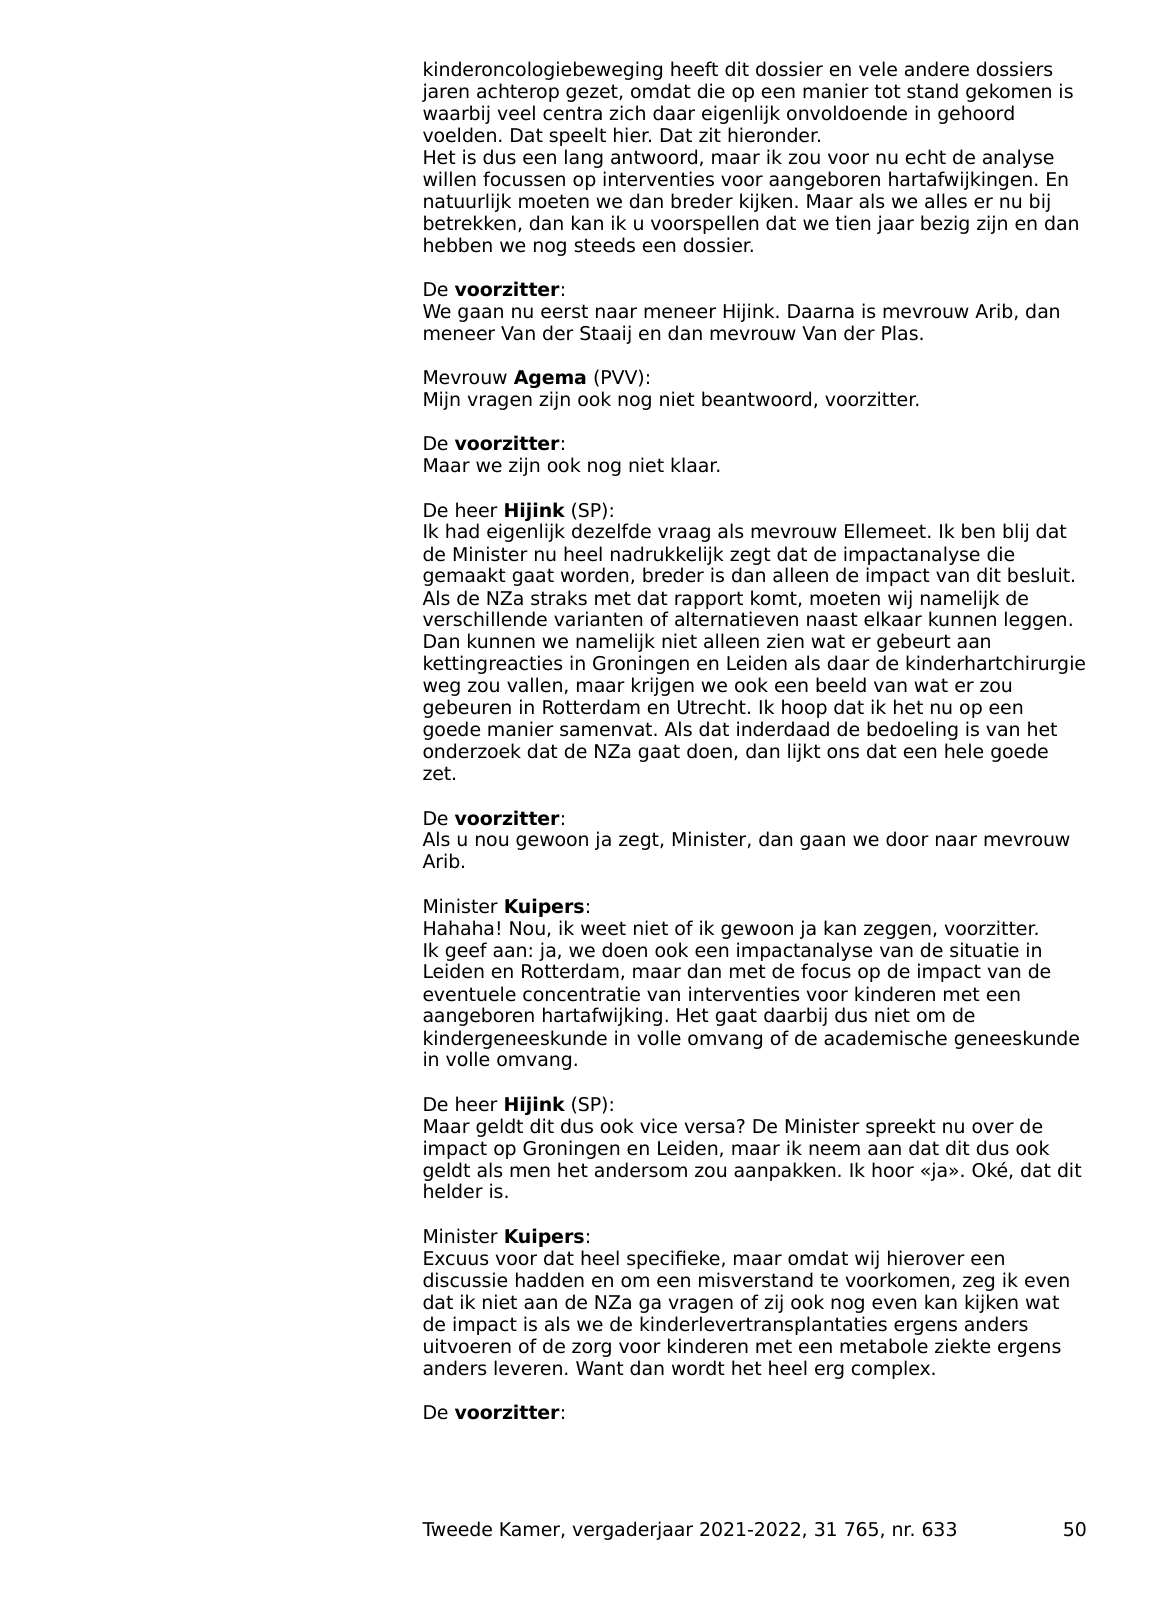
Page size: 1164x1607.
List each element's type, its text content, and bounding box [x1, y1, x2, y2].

text Minister Kuipers: [422, 1226, 1087, 1248]
text We gaan nu eerst naar meneer Hijink. Daarna is mevrouw Arib, dan meneer Van der Staaij en dan mevrouw Van der Plas. [422, 301, 1087, 345]
text Ik had eigenlijk dezelfde vraag als mevrouw Ellemeet. Ik ben blij dat de Minister nu heel nadrukkelijk zegt dat de impactanalyse die gemaakt gaat worden, breder is dan alleen de impact van dit besluit. Als de NZa straks met dat rapport komt, moeten wij namelijk de verschillende varianten of alternatieven naast elkaar kunnen leggen. Dan kunnen we namelijk niet alleen zien wat er gebeurt aan kettingreacties in Groningen en Leiden als daar de kinderhartchirurgie weg zou vallen, maar krijgen we ook een beeld van wat er zou gebeuren in Rotterdam en Utrecht. Ik hoop dat ik het nu op een goede manier samenvat. Als dat inderdaad de bedoeling is van het onderzoek dat de NZa gaat doen, dan lijkt ons dat een hele goede zet. [422, 521, 1087, 785]
text Mijn vragen zijn ook nog niet beantwoord, voorzitter. [422, 389, 1087, 411]
text Het is dus een lang antwoord, maar ik zou voor nu echt de analyse willen focussen op interventies voor aangeboren hartafwijkingen. En natuurlijk moeten we dan breder kijken. Maar als we alles er nu bij betrekken, dan kan ik u voorspellen dat we tien jaar bezig zijn en dan hebben we nog steeds een dossier. [422, 147, 1087, 257]
text Excuus voor dat heel specifieke, maar omdat wij hierover een discussie hadden en om een misverstand te voorkomen, zeg ik even dat ik niet aan de NZa ga vragen of zij ook nog even kan kijken wat de impact is als we de kinderlevertransplantaties ergens anders uitvoeren of de zorg voor kinderen met een metabole ziekte ergens anders leveren. Want dan wordt het heel erg complex. [422, 1248, 1087, 1379]
text Hahaha! Nou, ik weet niet of ik gewoon ja kan zeggen, voorzitter. [422, 917, 1087, 939]
text Maar we zijn ook nog niet klaar. [422, 455, 1087, 477]
text Als u nou gewoon ja zegt, Minister, dan gaan we door naar mevrouw Arib. [422, 829, 1087, 873]
text Minister Kuipers: [422, 896, 1087, 917]
text De voorzitter: [422, 279, 1087, 301]
text Maar geldt dit dus ook vice versa? De Minister spreekt nu over de impact op Groningen en Leiden, maar ik neem aan dat dit dus ook geldt als men het andersom zou aanpakken. Ik hoor «ja». Oké, dat dit helder is. [422, 1116, 1087, 1203]
text De voorzitter: [422, 807, 1087, 829]
text De heer Hijink (SP): [422, 499, 1087, 521]
text Ik geef aan: ja, we doen ook een impactanalyse van de situatie in Leiden en Rotterdam, maar dan met de focus op de impact van de eventuele concentratie van interventies voor kinderen met een aangeboren hartafwijking. Het gaat daarbij dus niet om de kindergeneeskunde in volle omvang of de academische geneeskunde in volle omvang. [422, 939, 1087, 1071]
text kinderoncologiebeweging heeft dit dossier en vele andere dossiers jaren achterop gezet, omdat die op een manier tot stand gekomen is waarbij veel centra zich daar eigenlijk onvoldoende in gehoord voelden. Dat speelt hier. Dat zit hieronder. [422, 59, 1087, 147]
text De voorzitter: [422, 433, 1087, 455]
text De heer Hijink (SP): [422, 1093, 1087, 1116]
text De voorzitter: [422, 1402, 1087, 1424]
text Mevrouw Agema (PVV): [422, 367, 1087, 389]
